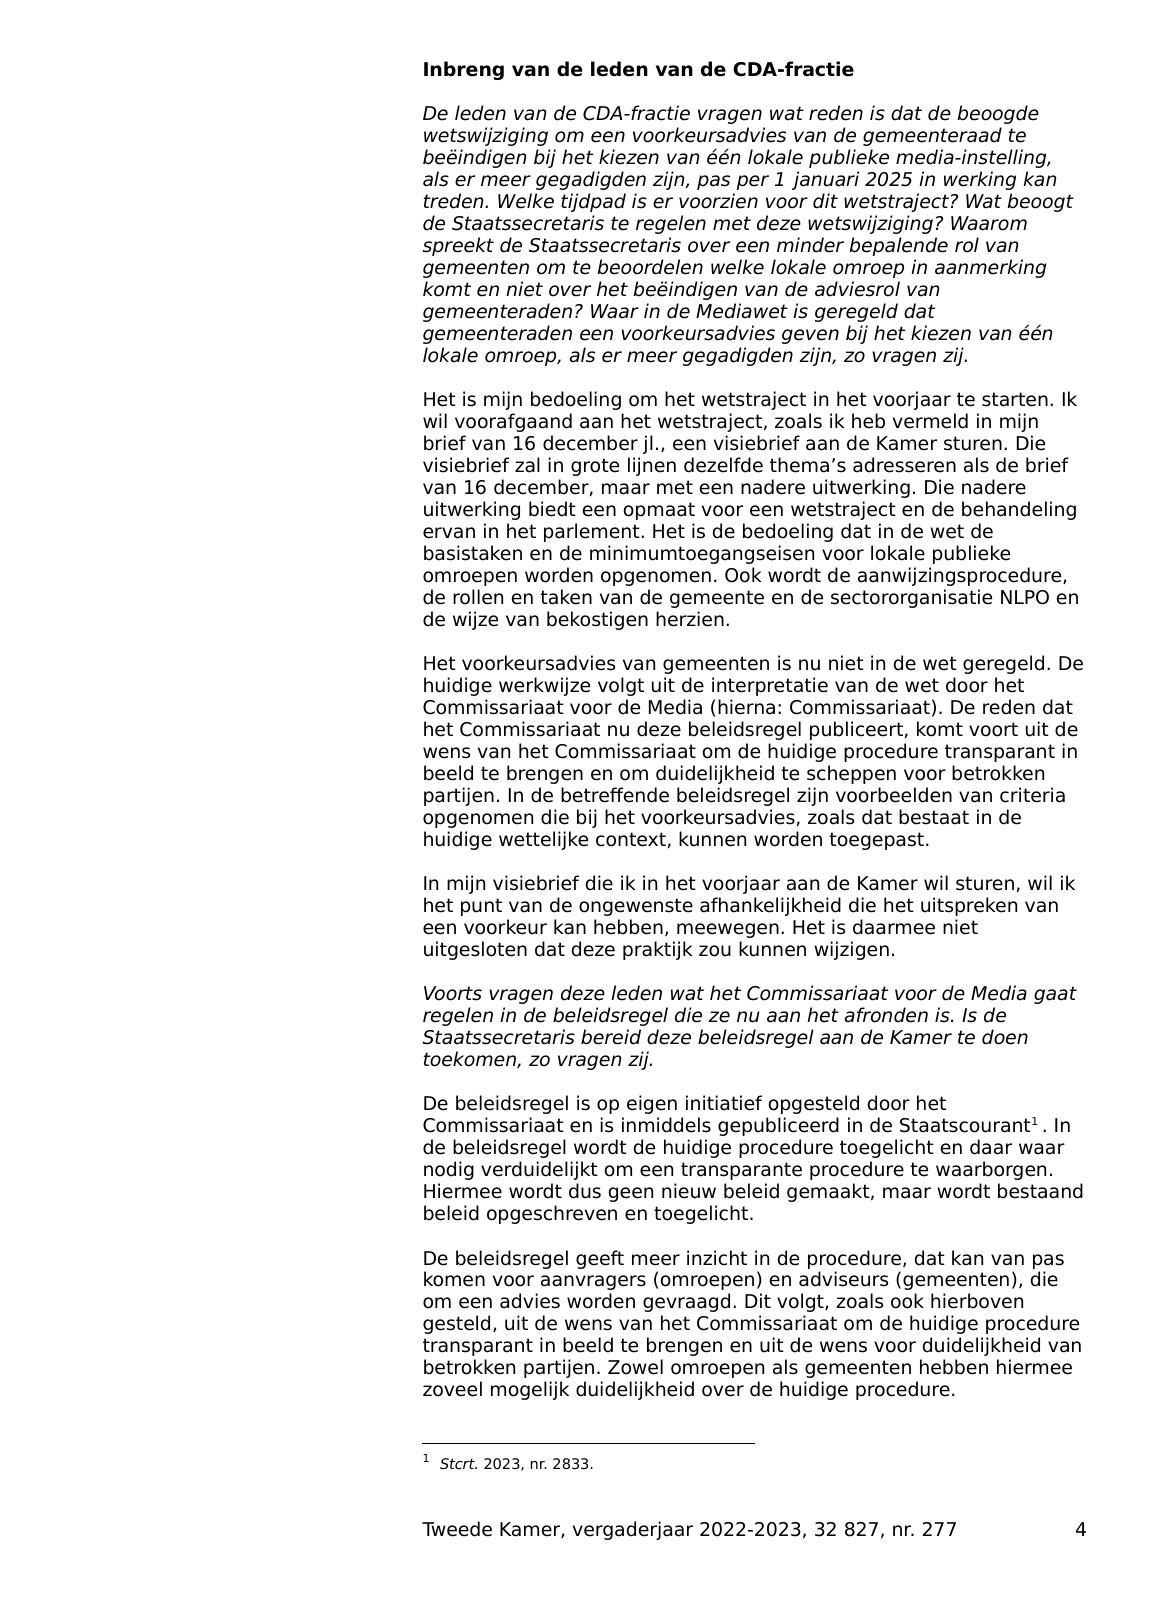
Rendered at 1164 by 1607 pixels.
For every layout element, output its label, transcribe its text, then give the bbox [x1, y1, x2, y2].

text Het voorkeursadvies van gemeenten is nu niet in de wet geregeld. De huidige werkwijze volgt uit de interpretatie van de wet door het Commissariaat voor de Media (hierna: Commissariaat). De reden dat het Commissariaat nu deze beleidsregel publiceert, komt voort uit de wens van het Commissariaat om de huidige procedure transparant in beeld te brengen en om duidelijkheid te scheppen voor betrokken partijen. In de betreffende beleidsregel zijn voorbeelden van criteria opgenomen die bij het voorkeursadvies, zoals dat bestaat in de huidige wettelijke context, kunnen worden toegepast. [422, 653, 1087, 851]
subtitle Inbreng van de leden van de CDA-fractie [422, 59, 1087, 81]
text In mijn visiebrief die ik in het voorjaar aan de Kamer wil sturen, wil ik het punt van de ongewenste afhankelijkheid die het uitspreken van een voorkeur kan hebben, meewegen. Het is daarmee niet uitgesloten dat deze praktijk zou kunnen wijzigen. [422, 873, 1087, 961]
text De leden van de CDA-fractie vragen wat reden is dat de beoogde wetswijziging om een voorkeursadvies van de gemeenteraad te beëindigen bij het kiezen van één lokale publieke media-instelling, als er meer gegadigden zijn, pas per 1 januari 2025 in werking kan treden. Welke tijdpad is er voorzien voor dit wetstraject? Wat beoogt de Staatssecretaris te regelen met deze wetswijziging? Waarom spreekt de Staatssecretaris over een minder bepalende rol van gemeenten om te beoordelen welke lokale omroep in aanmerking komt en niet over het beëindigen van de adviesrol van gemeenteraden? Waar in de Mediawet is geregeld dat gemeenteraden een voorkeursadvies geven bij het kiezen van één lokale omroep, als er meer gegadigden zijn, zo vragen zij. [422, 103, 1087, 367]
text De beleidsregel is op eigen initiatief opgesteld door het Commissariaat en is inmiddels gepubliceerd in de Staatscourant. In de beleidsregel wordt de huidige procedure toegelicht en daar waar nodig verduidelijkt om een transparante procedure te waarborgen. Hiermee wordt dus geen nieuw beleid gemaakt, maar wordt bestaand beleid opgeschreven en toegelicht. [422, 1093, 1087, 1225]
text Het is mijn bedoeling om het wetstraject in het voorjaar te starten. Ik wil voorafgaand aan het wetstraject, zoals ik heb vermeld in mijn brief van 16 december jl., een visiebrief aan de Kamer sturen. Die visiebrief zal in grote lijnen dezelfde thema’s adresseren als de brief van 16 december, maar met een nadere uitwerking. Die nadere uitwerking biedt een opmaat voor een wetstraject en de behandeling ervan in het parlement. Het is de bedoeling dat in de wet de basistaken en de minimumtoegangseisen voor lokale publieke omroepen worden opgenomen. Ook wordt de aanwijzingsprocedure, de rollen en taken van de gemeente en de sectororganisatie NLPO en de wijze van bekostigen herzien. [422, 389, 1087, 631]
text Stcrt. 2023, nr. 2833. [422, 1452, 1087, 1474]
text De beleidsregel geeft meer inzicht in de procedure, dat kan van pas komen voor aanvragers (omroepen) en adviseurs (gemeenten), die om een advies worden gevraagd. Dit volgt, zoals ook hierboven gesteld, uit de wens van het Commissariaat om de huidige procedure transparant in beeld te brengen en uit de wens voor duidelijkheid van betrokken partijen. Zowel omroepen als gemeenten hebben hiermee zoveel mogelijk duidelijkheid over de huidige procedure. [422, 1247, 1087, 1401]
text Voorts vragen deze leden wat het Commissariaat voor de Media gaat regelen in de beleidsregel die ze nu aan het afronden is. Is de Staatssecretaris bereid deze beleidsregel aan de Kamer te doen toekomen, zo vragen zij. [422, 983, 1087, 1071]
